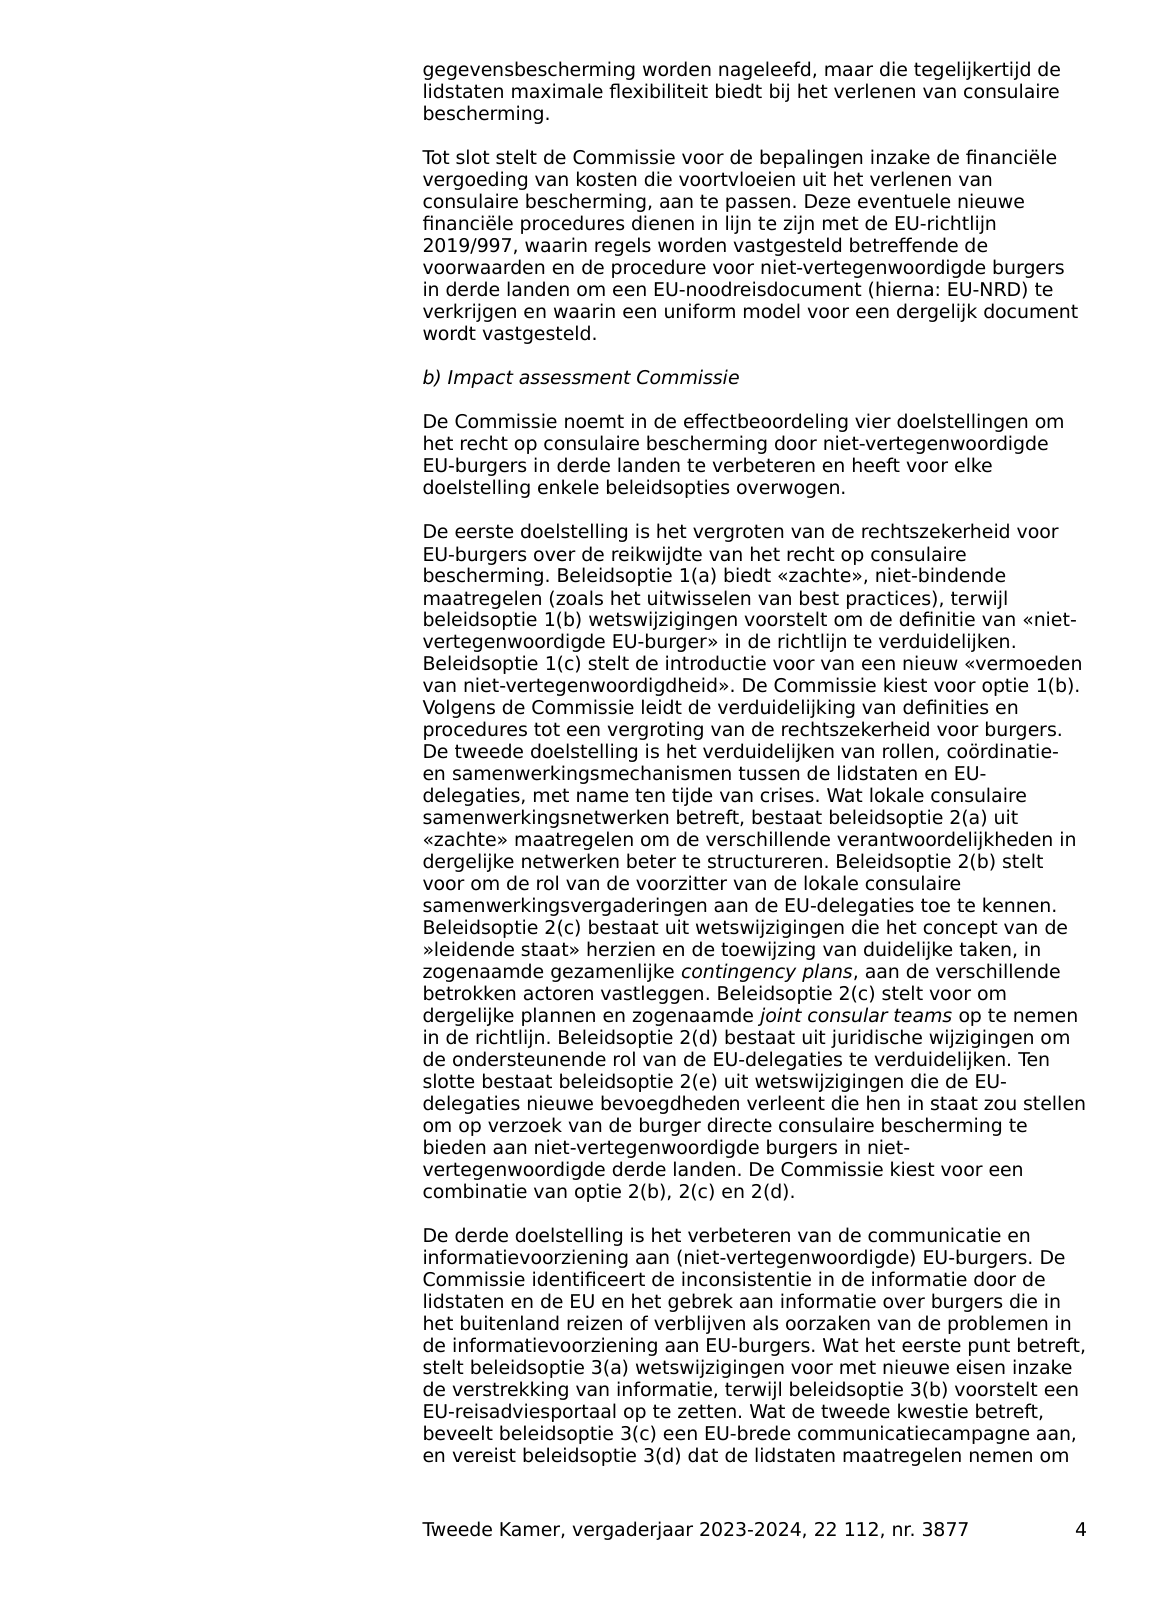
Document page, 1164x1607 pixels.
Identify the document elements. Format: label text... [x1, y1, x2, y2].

text De eerste doelstelling is het vergroten van de rechtszekerheid voor EU-burgers over de reikwijdte van het recht op consulaire bescherming. Beleidsoptie 1(a) biedt «zachte», niet-bindende maatregelen (zoals het uitwisselen van best practices), terwijl beleidsoptie 1(b) wetswijzigingen voorstelt om de definitie van «niet- vertegenwoordigde EU-burger» in de richtlijn te verduidelijken. Beleidsoptie 1(c) stelt de introductie voor van een nieuw «vermoeden van niet-vertegenwoordigdheid». De Commissie kiest voor optie 1(b). Volgens de Commissie leidt de verduidelijking van definities en procedures tot een vergroting van de rechtszekerheid voor burgers. [422, 521, 1087, 741]
text gegevensbescherming worden nageleefd, maar die tegelijkertijd de lidstaten maximale flexibiliteit biedt bij het verlenen van consulaire bescherming. [422, 59, 1087, 125]
subtitle b) Impact assessment Commissie [422, 367, 1087, 389]
text De derde doelstelling is het verbeteren van de communicatie en informatievoorziening aan (niet-vertegenwoordigde) EU-burgers. De Commissie identificeert de inconsistentie in de informatie door de lidstaten en de EU en het gebrek aan informatie over burgers die in het buitenland reizen of verblijven als oorzaken van de problemen in de informatievoorziening aan EU-burgers. Wat het eerste punt betreft, stelt beleidsoptie 3(a) wetswijzigingen voor met nieuwe eisen inzake de verstrekking van informatie, terwijl beleidsoptie 3(b) voorstelt een EU-reisadviesportaal op te zetten. Wat de tweede kwestie betreft, beveelt beleidsoptie 3(c) een EU-brede communicatiecampagne aan, en vereist beleidsoptie 3(d) dat de lidstaten maatregelen nemen om [422, 1225, 1087, 1467]
text De tweede doelstelling is het verduidelijken van rollen, coördinatie- en samenwerkingsmechanismen tussen de lidstaten en EU-delegaties, met name ten tijde van crises. Wat lokale consulaire samenwerkingsnetwerken betreft, bestaat beleidsoptie 2(a) uit «zachte» maatregelen om de verschillende verantwoordelijkheden in dergelijke netwerken beter te structureren. Beleidsoptie 2(b) stelt voor om de rol van de voorzitter van de lokale consulaire samenwerkingsvergaderingen aan de EU-delegaties toe te kennen. Beleidsoptie 2(c) bestaat uit wetswijzigingen die het concept van de »leidende staat» herzien en de toewijzing van duidelijke taken, in zogenaamde gezamenlijke contingency plans, aan de verschillende betrokken actoren vastleggen. Beleidsoptie 2(c) stelt voor om dergelijke plannen en zogenaamde joint consular teams op te nemen in de richtlijn. Beleidsoptie 2(d) bestaat uit juridische wijzigingen om de ondersteunende rol van de EU-delegaties te verduidelijken. Ten slotte bestaat beleidsoptie 2(e) uit wetswijzigingen die de EU-delegaties nieuwe bevoegdheden verleent die hen in staat zou stellen om op verzoek van de burger directe consulaire bescherming te bieden aan niet-vertegenwoordigde burgers in niet-vertegenwoordigde derde landen. De Commissie kiest voor een combinatie van optie 2(b), 2(c) en 2(d). [422, 741, 1087, 1203]
text Tot slot stelt de Commissie voor de bepalingen inzake de financiële vergoeding van kosten die voortvloeien uit het verlenen van consulaire bescherming, aan te passen. Deze eventuele nieuwe financiële procedures dienen in lijn te zijn met de EU-richtlijn 2019/997, waarin regels worden vastgesteld betreffende de voorwaarden en de procedure voor niet-vertegenwoordigde burgers in derde landen om een EU-noodreisdocument (hierna: EU-NRD) te verkrijgen en waarin een uniform model voor een dergelijk document wordt vastgesteld. [422, 147, 1087, 345]
text De Commissie noemt in de effectbeoordeling vier doelstellingen om het recht op consulaire bescherming door niet-vertegenwoordigde EU-burgers in derde landen te verbeteren en heeft voor elke doelstelling enkele beleidsopties overwogen. [422, 411, 1087, 499]
